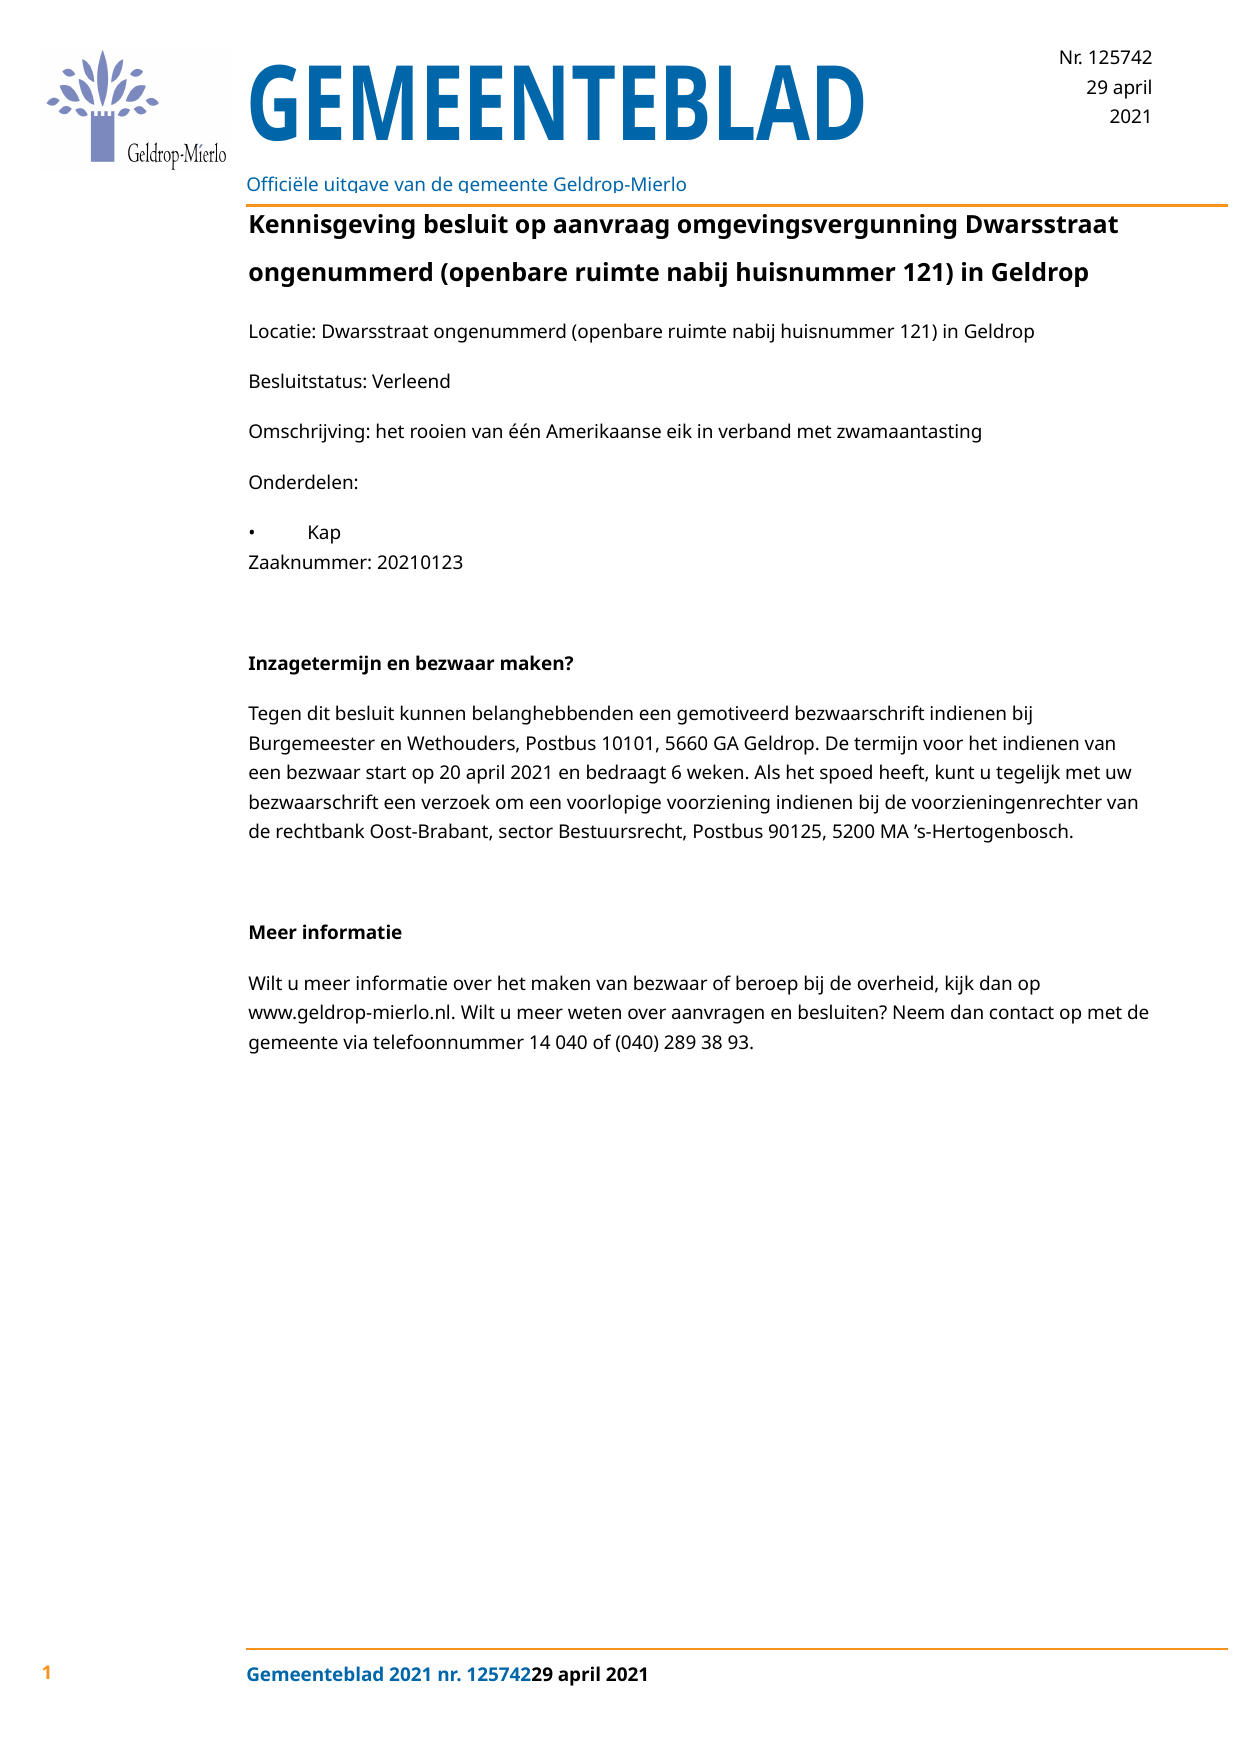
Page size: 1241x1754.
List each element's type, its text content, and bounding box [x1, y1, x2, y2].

text Inzagetermijn en bezwaar maken? [248, 650, 1152, 676]
text Wilt u meer informatie over het maken van bezwaar of beroep bij de overheid, kijk dan op www.geldrop-mierlo.nl. Wilt u meer weten over aanvragen en besluiten? Neem dan contact op met de gemeente via telefoonnummer 14 040 of (040) 289 38 93. [248, 970, 1152, 1055]
text Omschrijving: het rooien van één Amerikaanse eik in verband met zwamaantasting [248, 419, 1152, 444]
text Kennisgeving besluit op aanvraag omgevingsvergunning Dwarsstraat ongenummerd (openbare ruimte nabij huisnummer 121) in Geldrop [248, 207, 1152, 288]
text Locatie: Dwarsstraat ongenummerd (openbare ruimte nabij huisnummer 121) in Geldrop [248, 318, 1152, 344]
text Tegen dit besluit kunnen belanghebbenden een gemotiveerd bezwaarschrift indienen bij Burgemeester en Wethouders, Postbus 10101, 5660 GA Geldrop. De termijn voor het indienen van een bezwaar start op 20 april 2021 en bedraagt 6 weken. Als het spoed heeft, kunt u tegelijk met uw bezwaarschrift een verzoek om een voorlopige voorziening indienen bij de voorzieningenrechter van de rechtbank Oost-Brabant, sector Bestuursrecht, Postbus 90125, 5200 MA ’s-Hertogenbosch. [248, 700, 1152, 844]
text Onderdelen: [248, 469, 1152, 495]
text Besluitstatus: Verleend [248, 368, 1152, 394]
text Zaaknummer: 20210123 [248, 549, 1152, 575]
list Kap [248, 519, 1152, 545]
picture [41, 47, 231, 172]
text Meer informatie [248, 919, 1152, 945]
